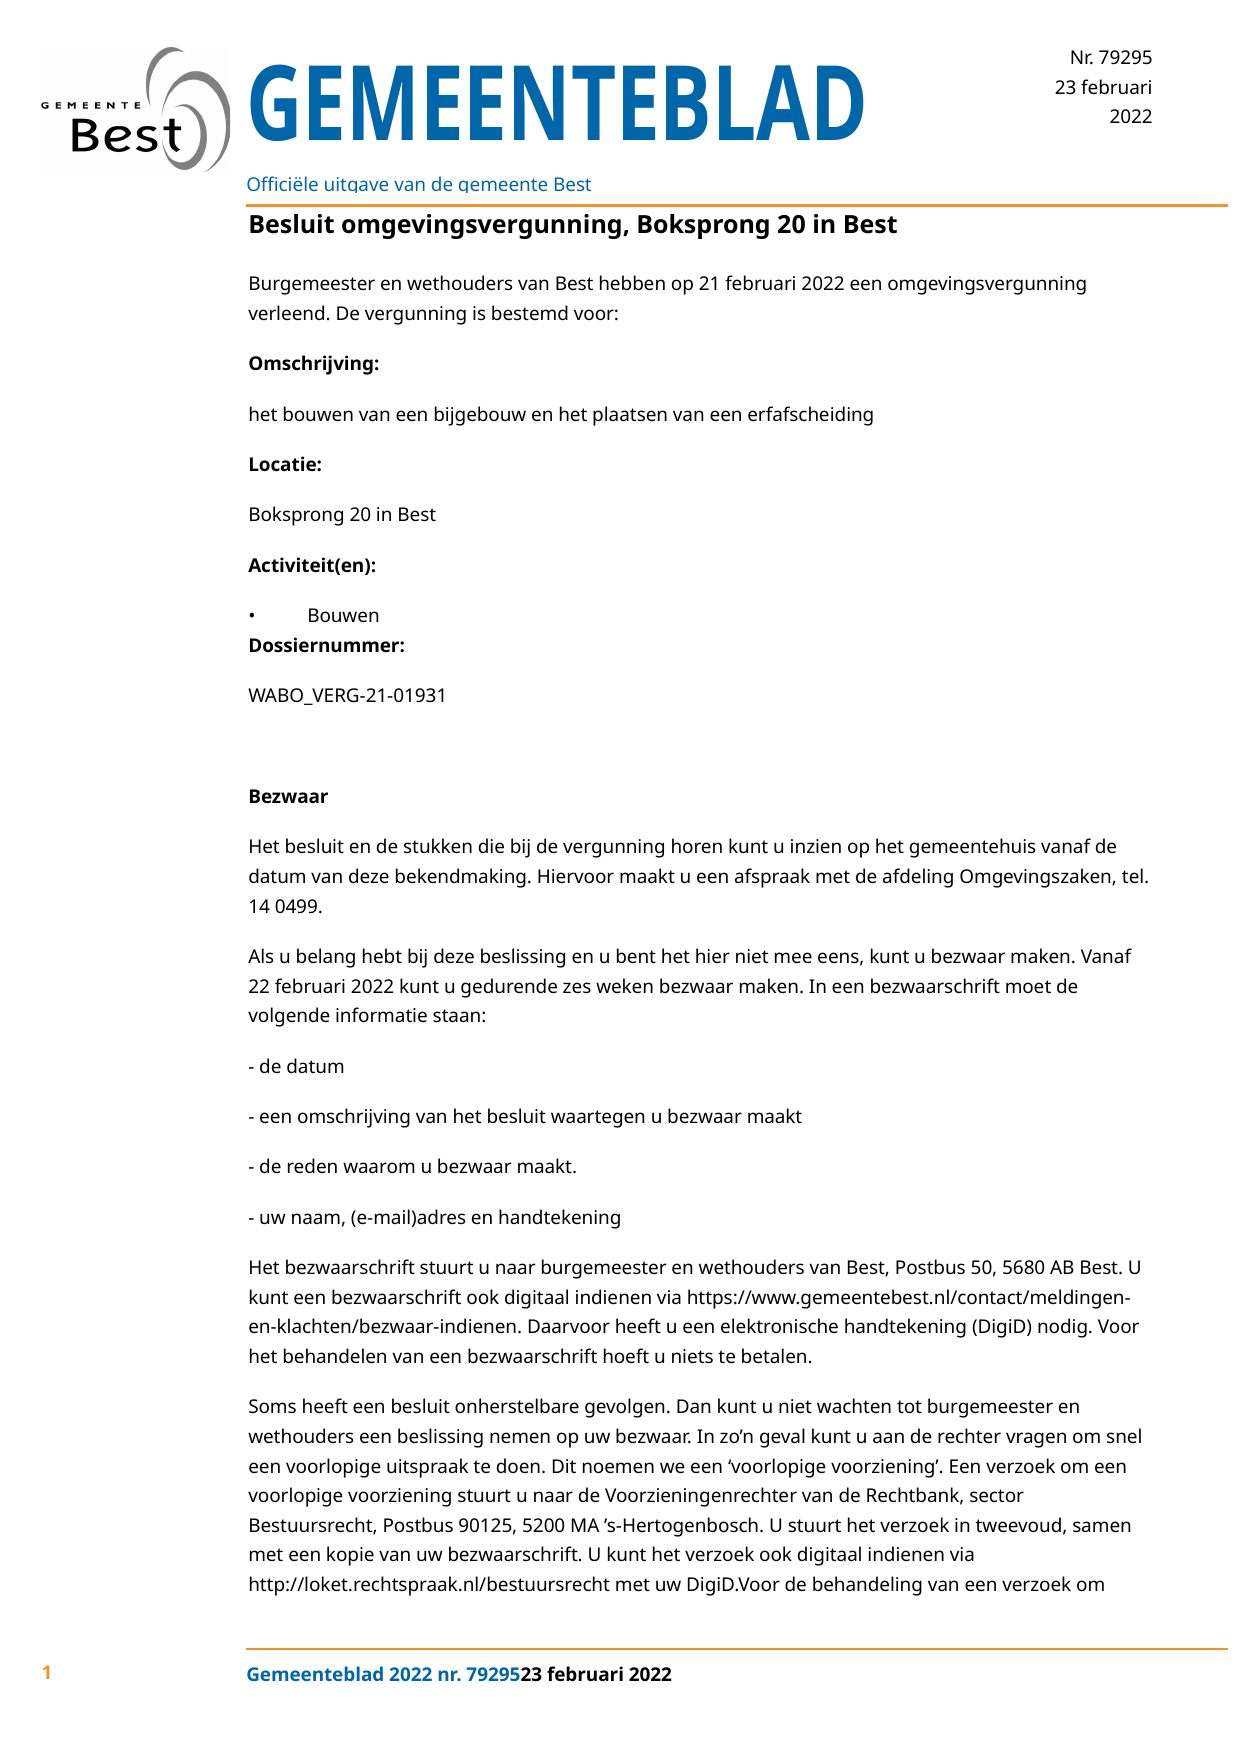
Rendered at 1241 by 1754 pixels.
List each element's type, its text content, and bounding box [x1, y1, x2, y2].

text - de datum [248, 1053, 1152, 1078]
text Omschrijving: [248, 350, 1152, 376]
text Dossiernummer: [248, 632, 1152, 658]
text Locatie: [248, 451, 1152, 477]
text Het besluit en de stukken die bij de vergunning horen kunt u inzien op het gemeentehuis vanaf de datum van deze bekendmaking. Hiervoor maakt u een afspraak met de afdeling Omgevingszaken, tel. 14 0499. [248, 834, 1152, 918]
picture [41, 47, 231, 172]
text Als u belang hebt bij deze beslissing en u bent het hier niet mee eens, kunt u bezwaar maken. Vanaf 22 februari 2022 kunt u gedurende zes weken bezwaar maken. In een bezwaarschrift moet de volgende informatie staan: [248, 943, 1152, 1028]
text - een omschrijving van het besluit waartegen u bezwaar maakt [248, 1103, 1152, 1129]
list Bouwen [248, 602, 1152, 628]
text - uw naam, (e-mail)adres en handtekening [248, 1204, 1152, 1230]
text WABO_VERG-21-01931 [248, 682, 1152, 708]
text Besluit omgevingsvergunning, Boksprong 20 in Best [248, 207, 1152, 241]
text Boksprong 20 in Best [248, 502, 1152, 527]
text Bezwaar [248, 783, 1152, 809]
text het bouwen van een bijgebouw en het plaatsen van een erfafscheiding [248, 401, 1152, 426]
text Activiteit(en): [248, 552, 1152, 578]
text Soms heeft een besluit onherstelbare gevolgen. Dan kunt u niet wachten tot burgemeester en wethouders een beslissing nemen op uw bezwaar. In zo’n geval kunt u aan de rechter vragen om snel een voorlopige uitspraak te doen. Dit noemen we een ‘voorlopige voorziening’. Een verzoek om een voorlopige voorziening stuurt u naar de Voorzieningenrechter van de Rechtbank, sector Bestuursrecht, Postbus 90125, 5200 MA ’s-Hertogenbosch. U stuurt het verzoek in tweevoud, samen met een kopie van uw bezwaarschrift. U kunt het verzoek ook digitaal indienen via http://loket.rechtspraak.nl/bestuursrecht met uw DigiD.Voor de behandeling van een verzoek om [248, 1394, 1152, 1597]
text - de reden waarom u bezwaar maakt. [248, 1154, 1152, 1179]
text Burgemeester en wethouders van Best hebben op 21 februari 2022 een omgevingsvergunning verleend. De vergunning is bestemd voor: [248, 270, 1152, 326]
text Het bezwaarschrift stuurt u naar burgemeester en wethouders van Best, Postbus 50, 5680 AB Best. U kunt een bezwaarschrift ook digitaal indienen via https://www.gemeentebest.nl/contact/meldingen-en-klachten/bezwaar-indienen. Daarvoor heeft u een elektronische handtekening (DigiD) nodig. Voor het behandelen van een bezwaarschrift hoeft u niets te betalen. [248, 1254, 1152, 1369]
